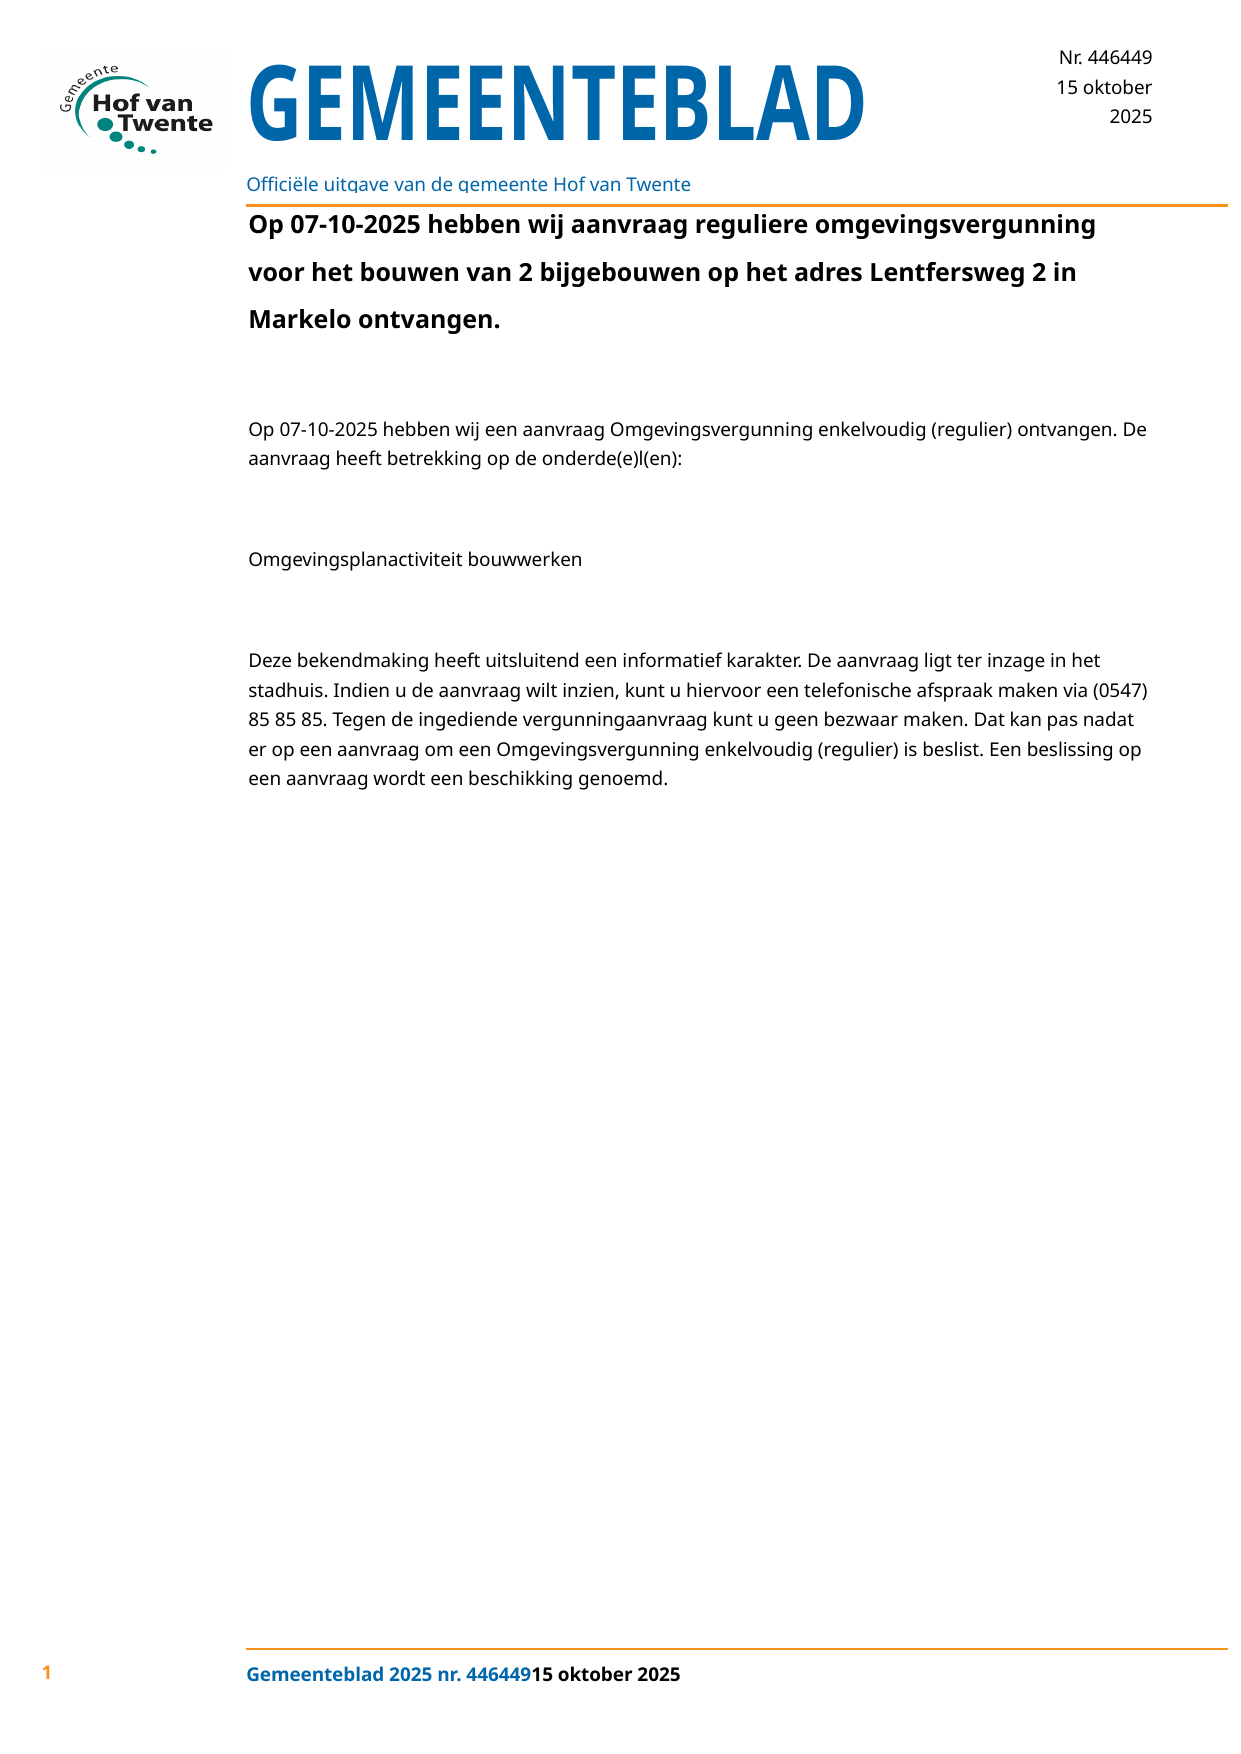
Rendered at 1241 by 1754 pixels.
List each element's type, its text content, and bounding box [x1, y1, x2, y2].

text Op 07-10-2025 hebben wij een aanvraag Omgevingsvergunning enkelvoudig (regulier) ontvangen. De aanvraag heeft betrekking op de onderde(e)l(en): [248, 416, 1152, 471]
picture [41, 47, 231, 172]
text Deze bekendmaking heeft uitsluitend een informatief karakter. De aanvraag ligt ter inzage in het stadhuis. Indien u de aanvraag wilt inzien, kunt u hiervoor een telefonische afspraak maken via (0547) 85 85 85. Tegen de ingediende vergunningaanvraag kunt u geen bezwaar maken. Dat kan pas nadat er op een aanvraag om een Omgevingsvergunning enkelvoudig (regulier) is beslist. Een beslissing op een aanvraag wordt een beschikking genoemd. [248, 647, 1152, 791]
text Omgevingsplanactiviteit bouwwerken [248, 546, 1152, 572]
text Op 07-10-2025 hebben wij aanvraag reguliere omgevingsvergunning voor het bouwen van 2 bijgebouwen op het adres Lentfersweg 2 in Markelo ontvangen. [248, 207, 1152, 336]
